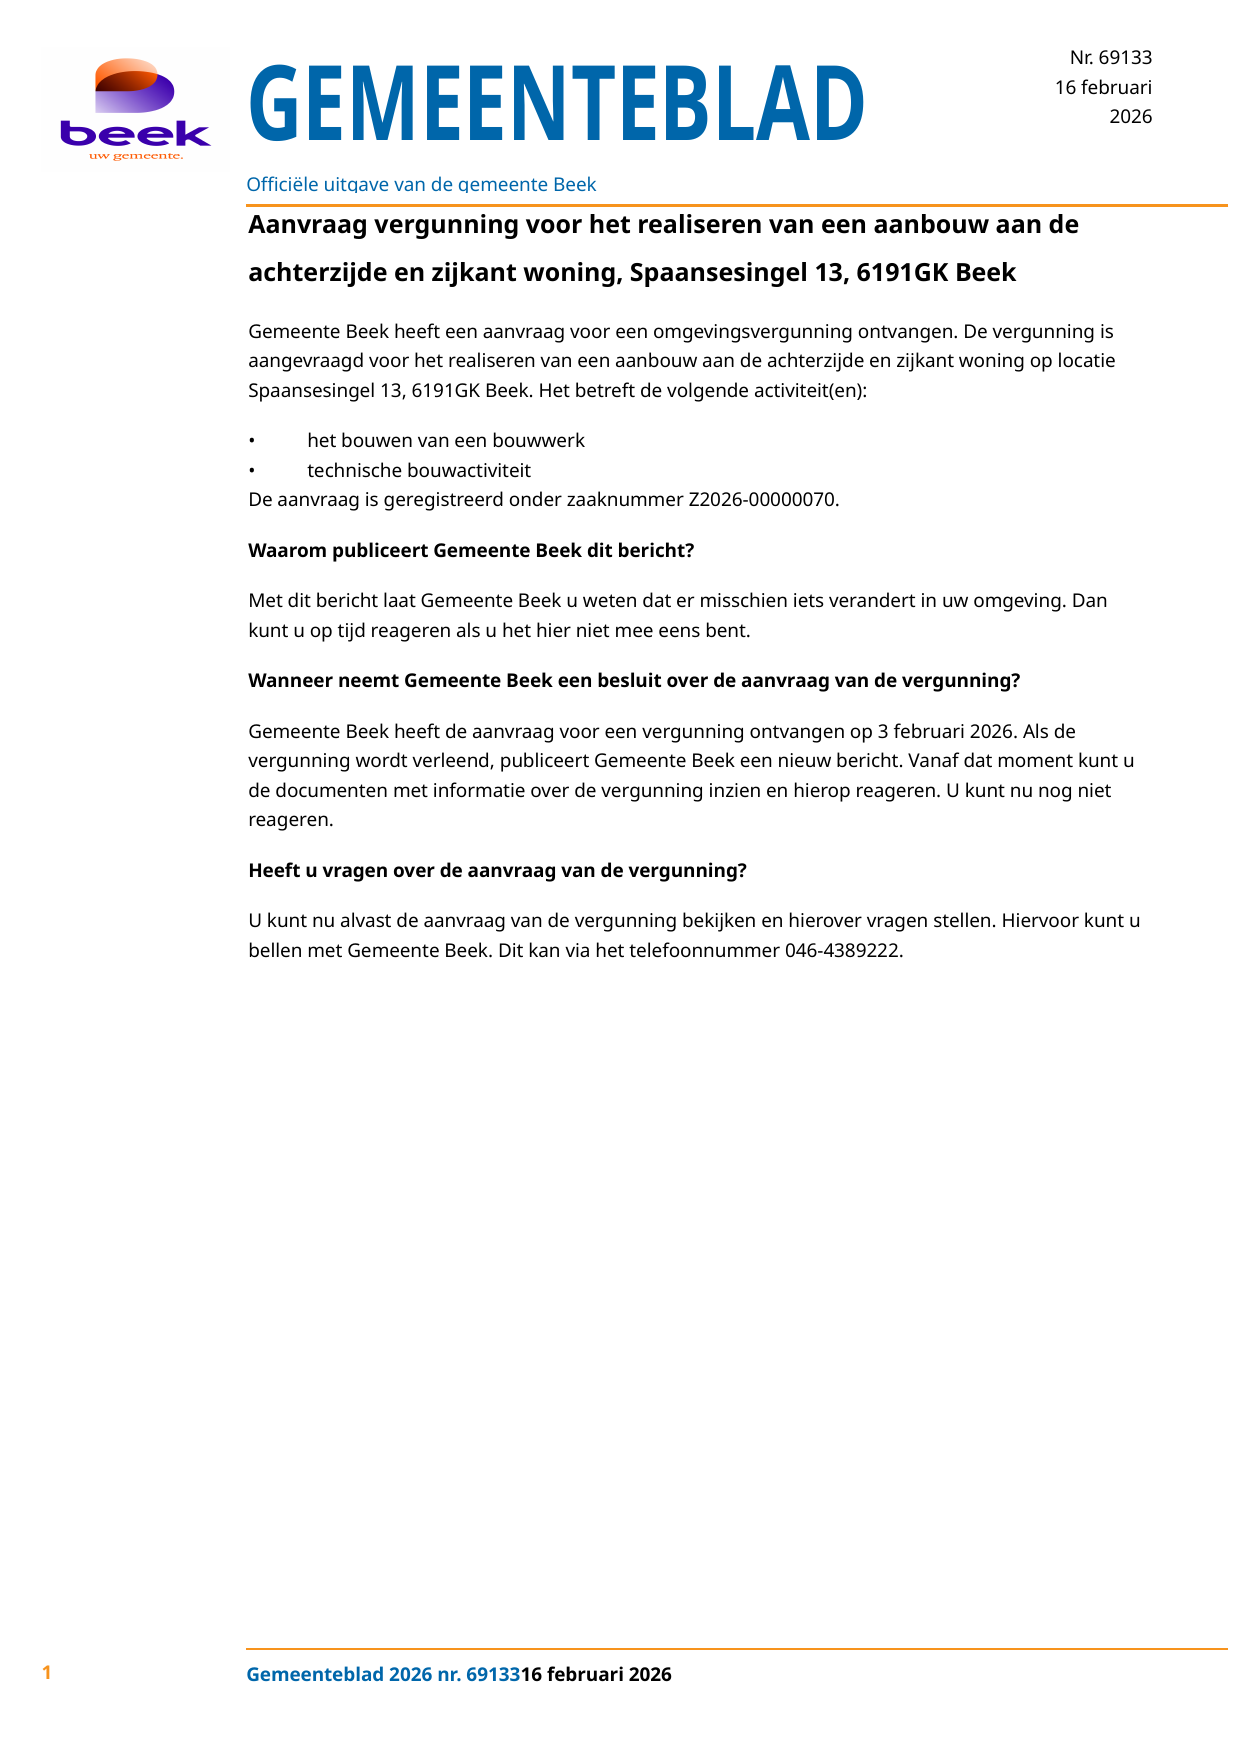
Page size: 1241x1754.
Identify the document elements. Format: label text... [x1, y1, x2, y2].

list technische bouwactiviteit [248, 457, 1152, 483]
text U kunt nu alvast de aanvraag van de vergunning bekijken en hierover vragen stellen. Hiervoor kunt u bellen met Gemeente Beek. Dit kan via het telefoonnummer 046-4389222. [248, 907, 1152, 963]
text Gemeente Beek heeft de aanvraag voor een vergunning ontvangen op 3 februari 2026. Als de vergunning wordt verleend, publiceert Gemeente Beek een nieuw bericht. Vanaf dat moment kunt u de documenten met informatie over de vergunning inzien en hierop reageren. U kunt nu nog niet reageren. [248, 718, 1152, 832]
text Aanvraag vergunning voor het realiseren van een aanbouw aan de achterzijde en zijkant woning, Spaansesingel 13, 6191GK Beek [248, 207, 1152, 288]
text Gemeente Beek heeft een aanvraag voor een omgevingsvergunning ontvangen. De vergunning is aangevraagd voor het realiseren van een aanbouw aan de achterzijde en zijkant woning op locatie Spaansesingel 13, 6191GK Beek. Het betreft de volgende activiteit(en): [248, 318, 1152, 403]
text Wanneer neemt Gemeente Beek een besluit over de aanvraag van de vergunning? [248, 667, 1152, 693]
picture [41, 47, 231, 172]
text Waarom publiceert Gemeente Beek dit bericht? [248, 537, 1152, 563]
text Heeft u vragen over de aanvraag van de vergunning? [248, 857, 1152, 883]
text Met dit bericht laat Gemeente Beek u weten dat er misschien iets verandert in uw omgeving. Dan kunt u op tijd reageren als u het hier niet mee eens bent. [248, 587, 1152, 643]
list het bouwen van een bouwwerk [248, 427, 1152, 453]
text De aanvraag is geregistreerd onder zaaknummer Z2026-00000070. [248, 487, 1152, 512]
